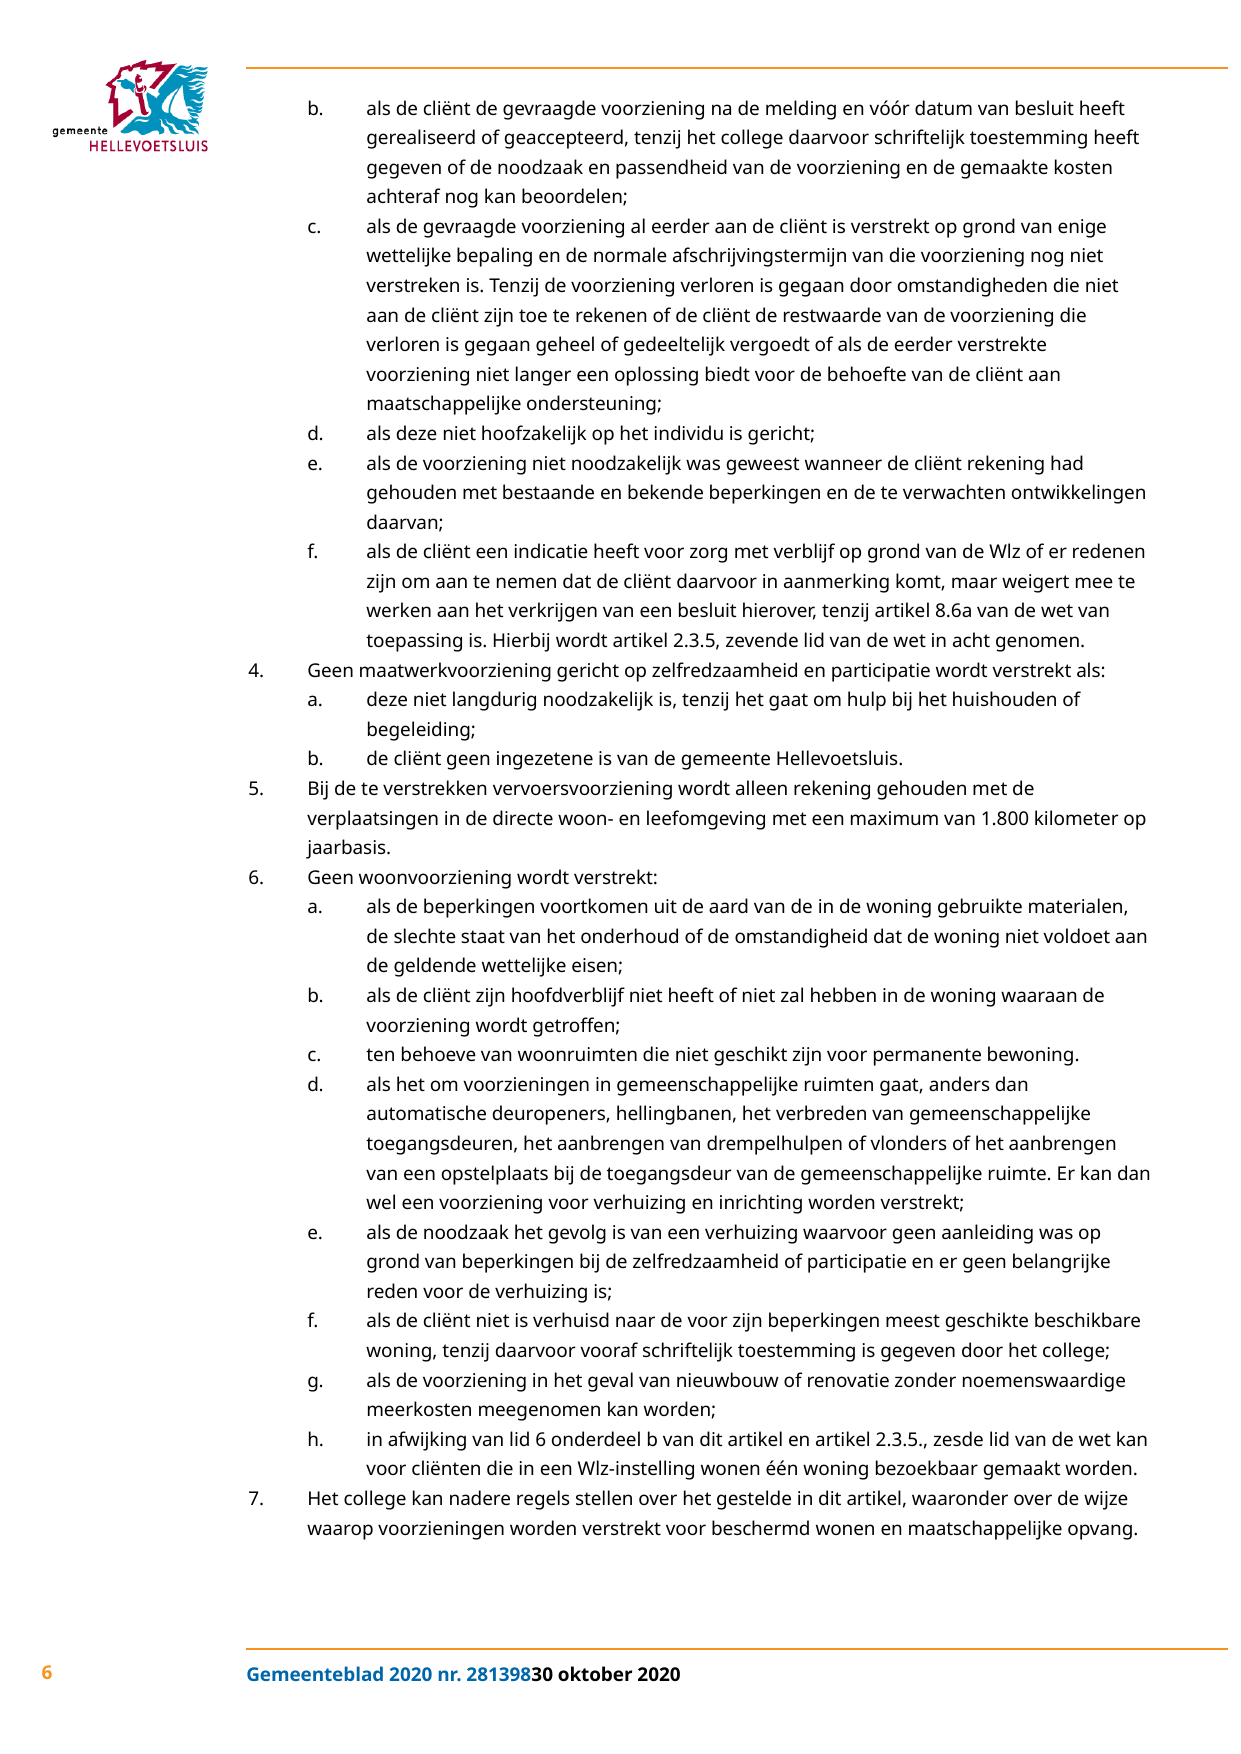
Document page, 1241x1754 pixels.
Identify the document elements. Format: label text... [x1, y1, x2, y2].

list in afwijking van lid 6 onderdeel b van dit artikel en artikel 2.3.5., zesde lid van de wet kan voor cliënten die in een Wlz-instelling wonen één woning bezoekbaar gemaakt worden. [307, 1426, 1152, 1481]
list als de cliënt niet is verhuisd naar de voor zijn beperkingen meest geschikte beschikbare woning, tenzij daarvoor vooraf schriftelijk toestemming is gegeven door het college; [307, 1308, 1152, 1363]
list als het om voorzieningen in gemeenschappelijke ruimten gaat, anders dan automatische deuropeners, hellingbanen, het verbreden van gemeenschappelijke toegangsdeuren, het aanbrengen van drempelhulpen of vlonders of het aanbrengen van een opstelplaats bij de toegangsdeur van de gemeenschappelijke ruimte. Er kan dan wel een voorziening voor verhuizing en inrichting worden verstrekt; [307, 1071, 1152, 1215]
list als deze niet hoofzakelijk op het individu is gericht; [307, 420, 1152, 446]
picture [41, 47, 231, 172]
list Geen woonvoorziening wordt verstrekt: [248, 864, 1152, 890]
list als de noodzaak het gevolg is van een verhuizing waarvoor geen aanleiding was op grond van beperkingen bij de zelfredzaamheid of participatie en er geen belangrijke reden voor de verhuizing is; [307, 1219, 1152, 1304]
list deze niet langdurig noodzakelijk is, tenzij het gaat om hulp bij het huishouden of begeleiding; [307, 686, 1152, 742]
list als de cliënt een indicatie heeft voor zorg met verblijf op grond van de Wlz of er redenen zijn om aan te nemen dat de cliënt daarvoor in aanmerking komt, maar weigert mee te werken aan het verkrijgen van een besluit hierover, tenzij artikel 8.6a van de wet van toepassing is. Hierbij wordt artikel 2.3.5, zevende lid van de wet in acht genomen. [307, 538, 1152, 653]
list als de voorziening in het geval van nieuwbouw of renovatie zonder noemenswaardige meerkosten meegenomen kan worden; [307, 1367, 1152, 1422]
list als de gevraagde voorziening al eerder aan de cliënt is verstrekt op grond van enige wettelijke bepaling en de normale afschrijvingstermijn van die voorziening nog niet verstreken is. Tenzij de voorziening verloren is gegaan door omstandigheden die niet aan de cliënt zijn toe te rekenen of de cliënt de restwaarde van de voorziening die verloren is gegaan geheel of gedeeltelijk vergoedt of als de eerder verstrekte voorziening niet langer een oplossing biedt voor de behoefte van de cliënt aan maatschappelijke ondersteuning; [307, 213, 1152, 416]
list als de beperkingen voortkomen uit de aard van de in de woning gebruikte materialen, de slechte staat van het onderhoud of de omstandigheid dat de woning niet voldoet aan de geldende wettelijke eisen; [307, 893, 1152, 978]
list Geen maatwerkvoorziening gericht op zelfredzaamheid en participatie wordt verstrekt als: [248, 657, 1152, 683]
list als de cliënt zijn hoofdverblijf niet heeft of niet zal hebben in de woning waaraan de voorziening wordt getroffen; [307, 982, 1152, 1038]
list als de cliënt de gevraagde voorziening na de melding en vóór datum van besluit heeft gerealiseerd of geaccepteerd, tenzij het college daarvoor schriftelijk toestemming heeft gegeven of de noodzaak en passendheid van de voorziening en de gemaakte kosten achteraf nog kan beoordelen; [307, 95, 1152, 209]
list Bij de te verstrekken vervoersvoorziening wordt alleen rekening gehouden met de verplaatsingen in de directe woon- en leefomgeving met een maximum van 1.800 kilometer op jaarbasis. [248, 775, 1152, 860]
list Het college kan nadere regels stellen over het gestelde in dit artikel, waaronder over de wijze waarop voorzieningen worden verstrekt voor beschermd wonen en maatschappelijke opvang. [248, 1485, 1152, 1541]
list als de voorziening niet noodzakelijk was geweest wanneer de cliënt rekening had gehouden met bestaande en bekende beperkingen en de te verwachten ontwikkelingen daarvan; [307, 450, 1152, 535]
list de cliënt geen ingezetene is van de gemeente Hellevoetsluis. [307, 746, 1152, 771]
list ten behoeve van woonruimten die niet geschikt zijn voor permanente bewoning. [307, 1041, 1152, 1067]
